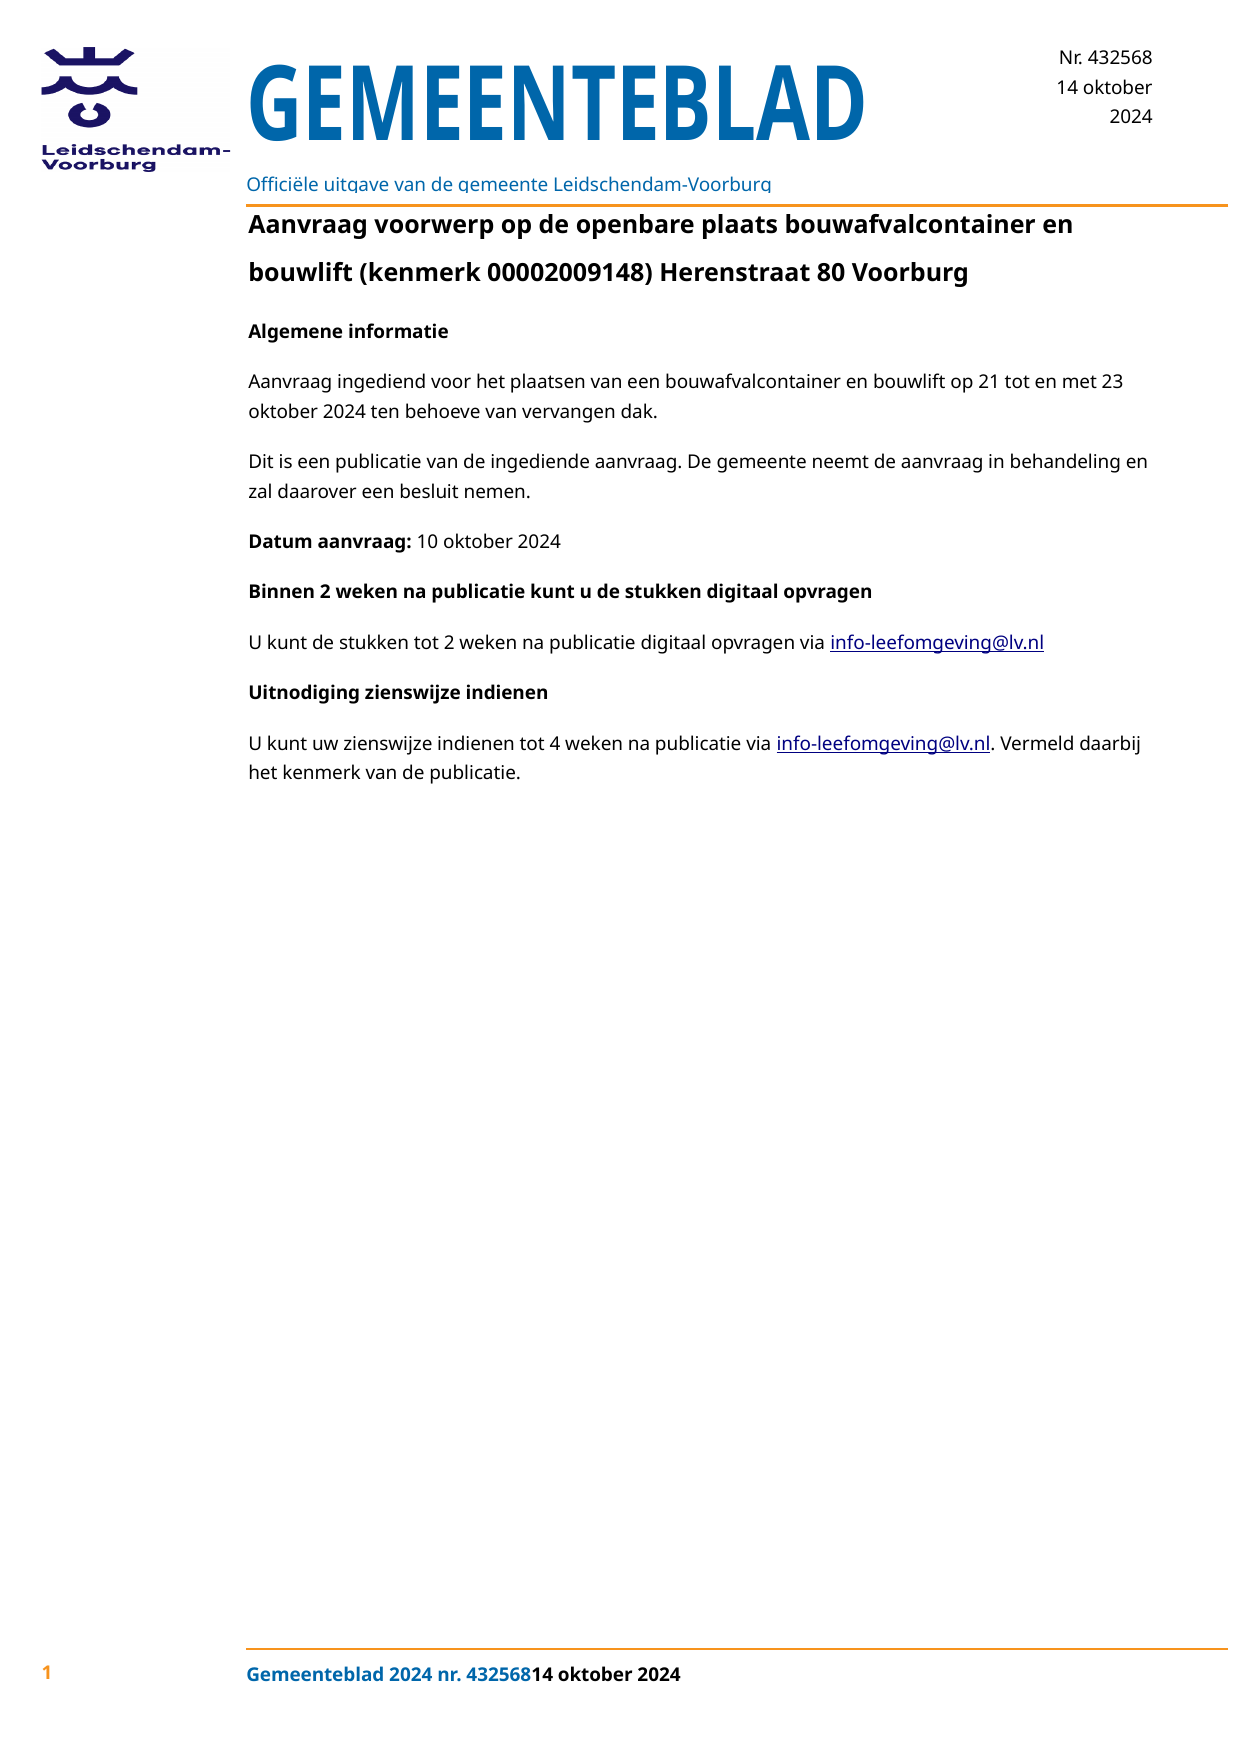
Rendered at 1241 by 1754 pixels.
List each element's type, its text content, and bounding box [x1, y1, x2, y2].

text Uitnodiging zienswijze indienen [248, 679, 1152, 705]
text Dit is een publicatie van de ingediende aanvraag. De gemeente neemt de aanvraag in behandeling en zal daarover een besluit nemen. [248, 448, 1152, 504]
text U kunt uw zienswijze indienen tot 4 weken na publicatie via info-leefomgeving@lv.nl. Vermeld daarbij het kenmerk van de publicatie. [248, 730, 1152, 785]
text U kunt de stukken tot 2 weken na publicatie digitaal opvragen via info-leefomgeving@lv.nl [248, 629, 1152, 655]
text Binnen 2 weken na publicatie kunt u de stukken digitaal opvragen [248, 579, 1152, 604]
text Algemene informatie [248, 318, 1152, 344]
text Aanvraag voorwerp op de openbare plaats bouwafvalcontainer en bouwlift (kenmerk 00002009148) Herenstraat 80 Voorburg [248, 207, 1152, 288]
text Datum aanvraag: 10 oktober 2024 [248, 528, 1152, 554]
picture [41, 47, 231, 172]
text Aanvraag ingediend voor het plaatsen van een bouwafvalcontainer en bouwlift op 21 tot en met 23 oktober 2024 ten behoeve van vervangen dak. [248, 368, 1152, 424]
